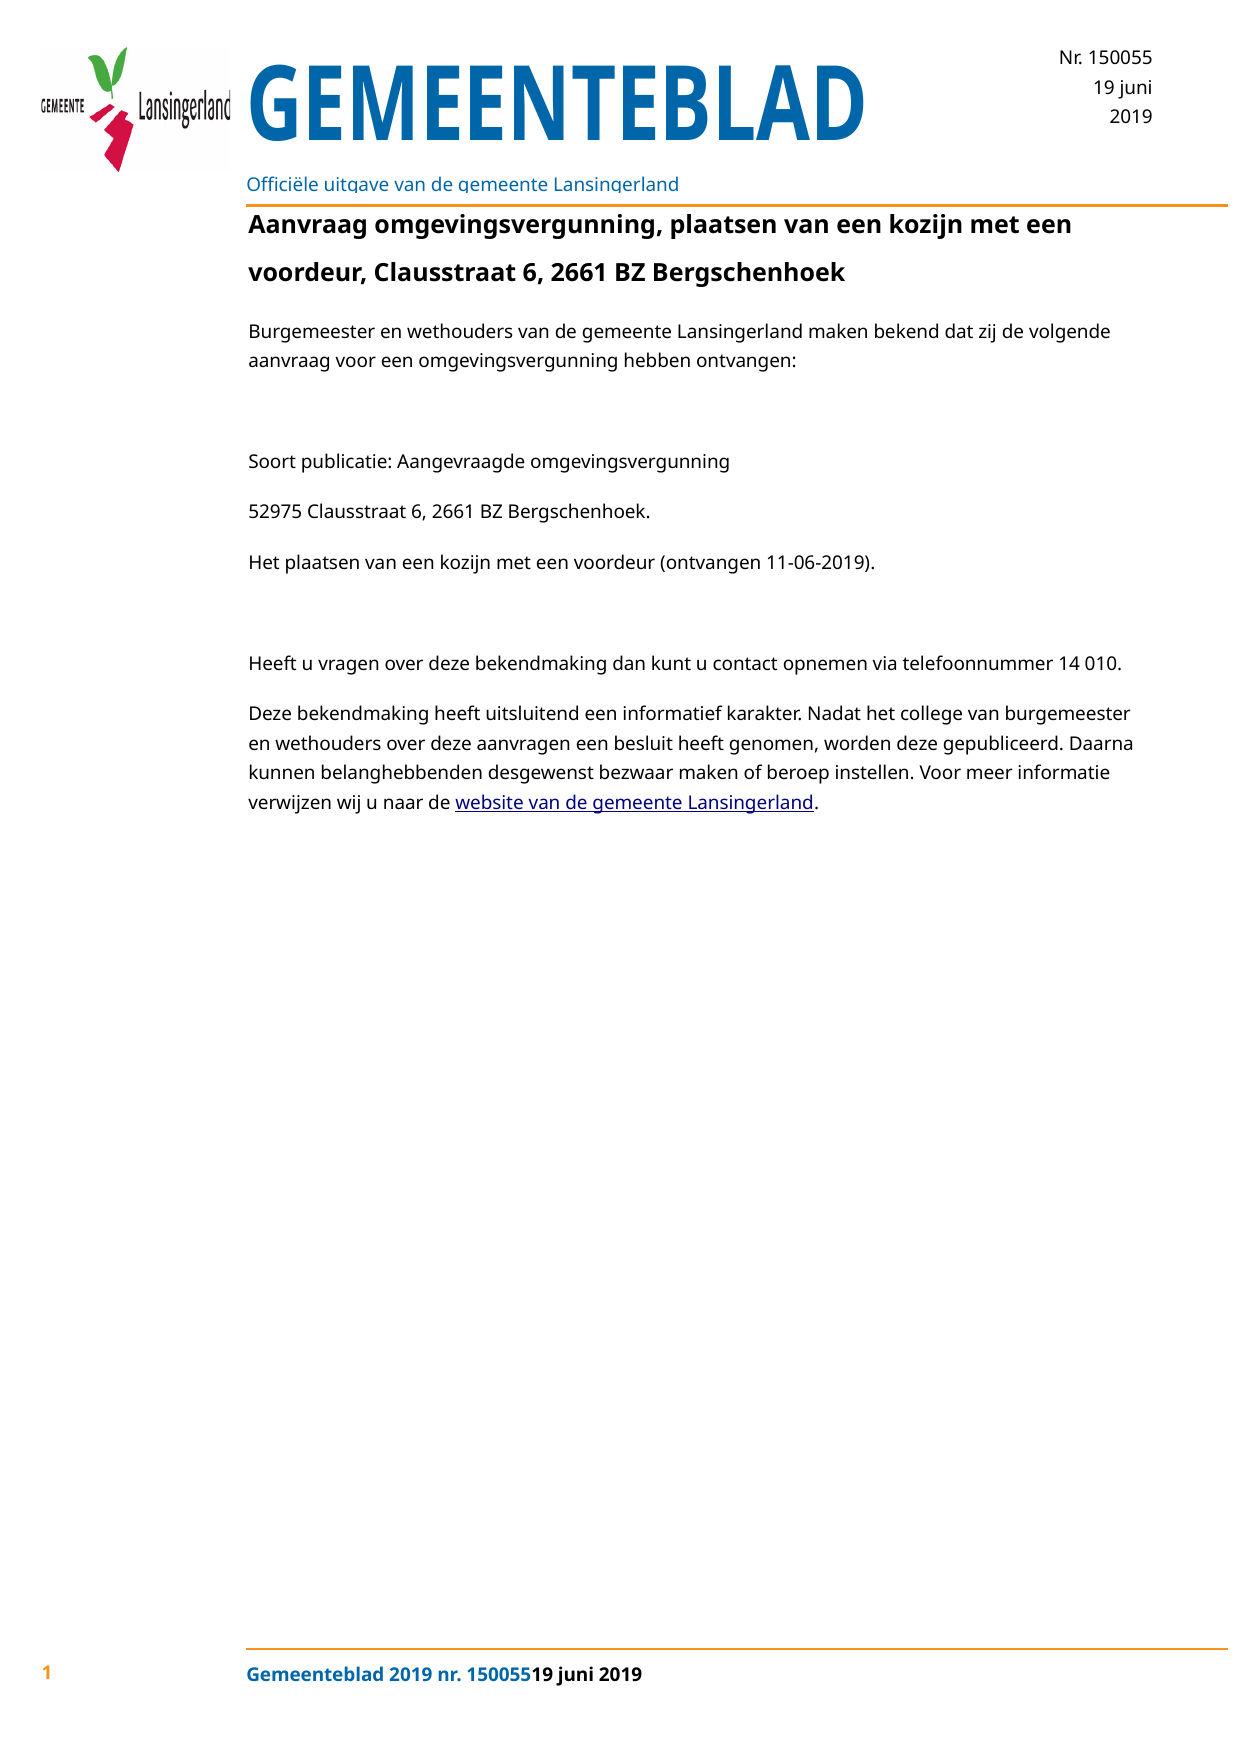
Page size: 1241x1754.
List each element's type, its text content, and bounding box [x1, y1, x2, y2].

text Het plaatsen van een kozijn met een voordeur (ontvangen 11-06-2019). [248, 549, 1152, 575]
text Soort publicatie: Aangevraagde omgevingsvergunning [248, 448, 1152, 474]
text Heeft u vragen over deze bekendmaking dan kunt u contact opnemen via telefoonnummer 14 010. [248, 650, 1152, 676]
picture [41, 47, 231, 172]
text Burgemeester en wethouders van de gemeente Lansingerland maken bekend dat zij de volgende aanvraag voor een omgevingsvergunning hebben ontvangen: [248, 318, 1152, 373]
text 52975 Clausstraat 6, 2661 BZ Bergschenhoek. [248, 499, 1152, 524]
text Aanvraag omgevingsvergunning, plaatsen van een kozijn met een voordeur, Clausstraat 6, 2661 BZ Bergschenhoek [248, 207, 1152, 288]
text Deze bekendmaking heeft uitsluitend een informatief karakter. Nadat het college van burgemeester en wethouders over deze aanvragen een besluit heeft genomen, worden deze gepubliceerd. Daarna kunnen belanghebbenden desgewenst bezwaar maken of beroep instellen. Voor meer informatie verwijzen wij u naar de website van de gemeente Lansingerland. [248, 700, 1152, 815]
